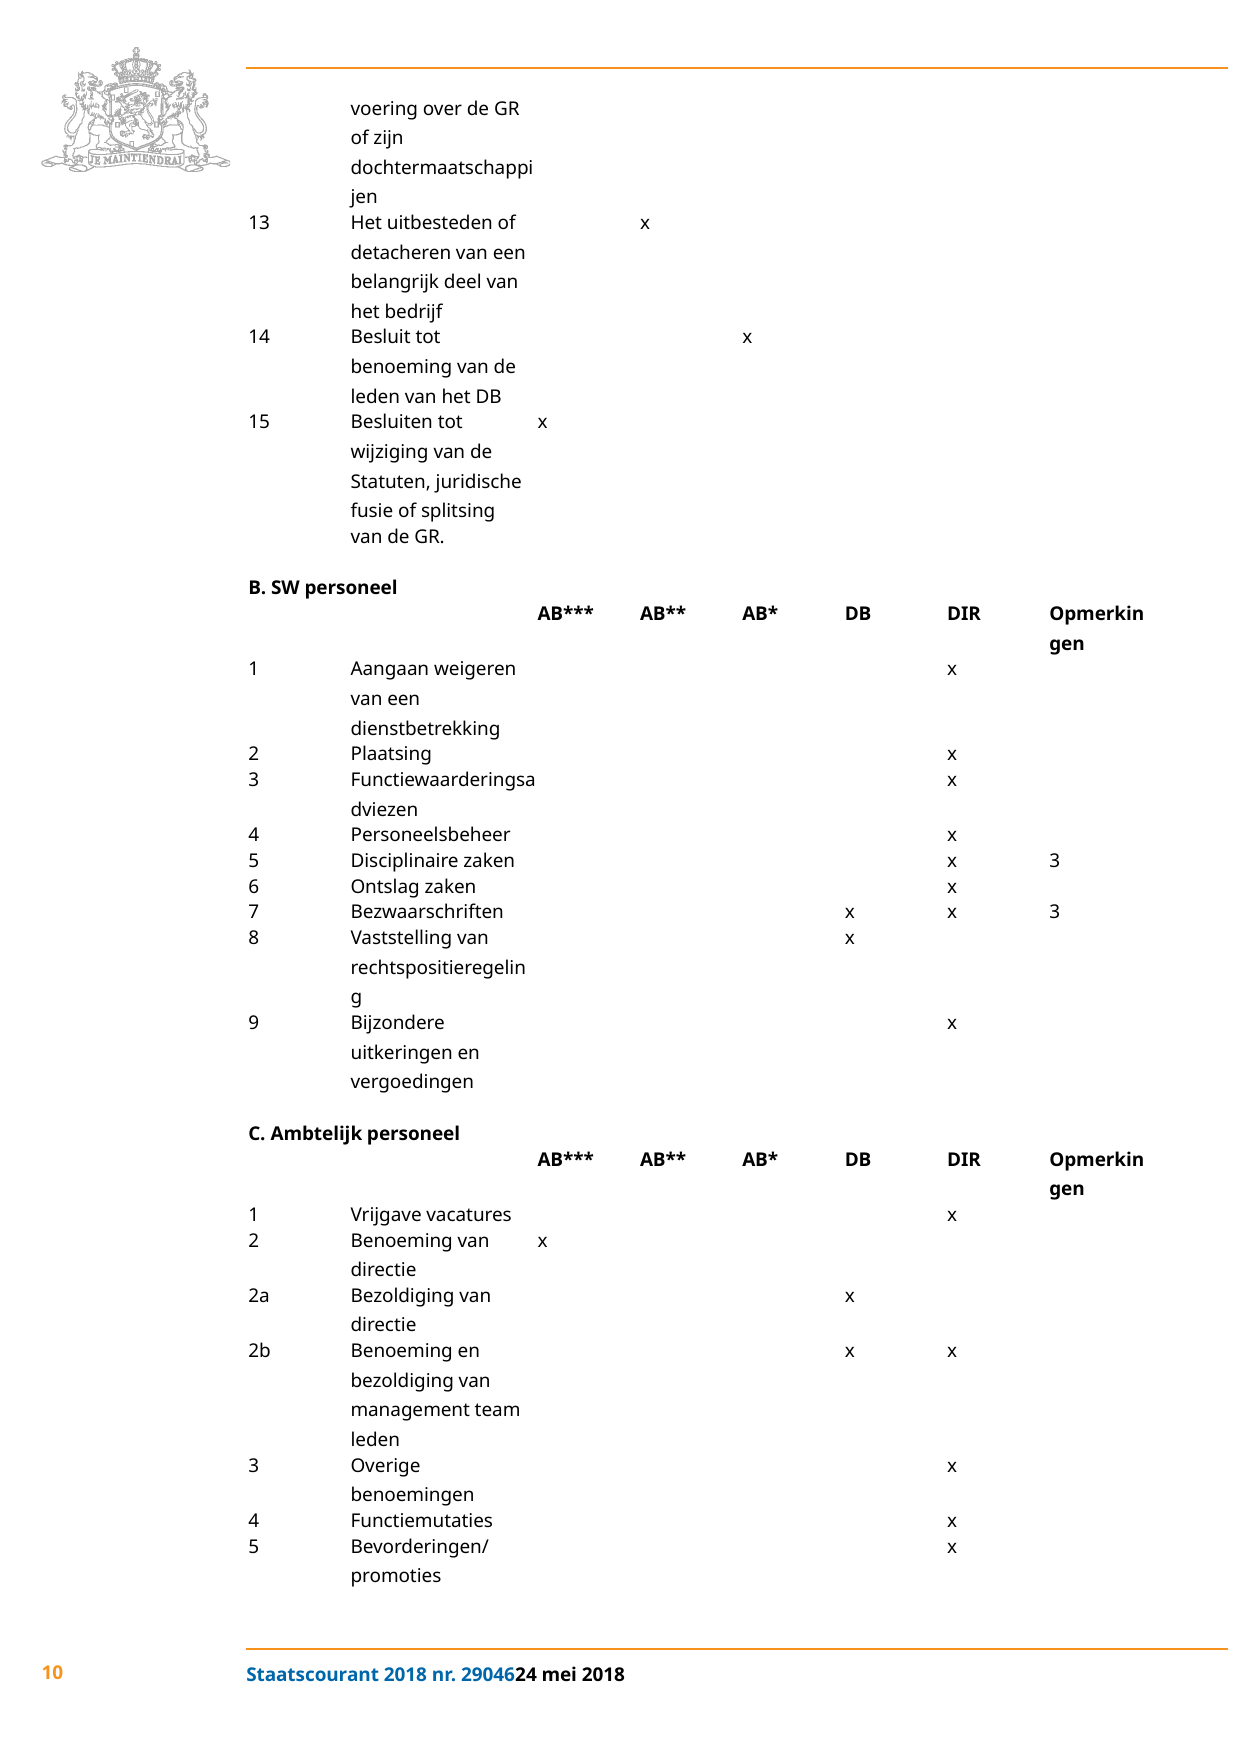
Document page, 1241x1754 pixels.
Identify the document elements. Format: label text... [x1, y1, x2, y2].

table_cell [640, 1094, 742, 1120]
table_cell x [947, 656, 1049, 741]
picture [41, 47, 231, 172]
table_cell x [947, 1201, 1049, 1227]
table_cell x [845, 899, 947, 924]
table_cell [845, 95, 947, 209]
table_cell [1049, 549, 1152, 574]
table_cell x [947, 1452, 1049, 1507]
table_cell [845, 549, 947, 574]
table_cell [640, 847, 742, 873]
table_cell 1 [248, 1201, 350, 1227]
table_cell [350, 1146, 537, 1201]
table_cell DIR [947, 600, 1049, 656]
table_cell Benoeming van directie [350, 1227, 537, 1282]
table_cell [1049, 324, 1152, 409]
table_cell [947, 209, 1049, 324]
table_cell 8 [248, 925, 350, 1009]
table_cell [742, 1533, 844, 1588]
table_cell [742, 847, 844, 873]
table_cell [537, 523, 640, 549]
table_cell Overige benoemingen [350, 1452, 537, 1507]
table_cell [845, 1094, 947, 1120]
table_cell [537, 1533, 640, 1588]
table_cell [537, 209, 640, 324]
table_cell 6 [248, 873, 350, 899]
table_cell [1049, 1507, 1152, 1533]
table_cell x [947, 847, 1049, 873]
table_cell x [947, 1533, 1049, 1588]
table_cell [1049, 209, 1152, 324]
table_cell [537, 324, 640, 409]
table_cell Opmerkingen [1049, 600, 1152, 656]
table_cell 1 [248, 656, 350, 741]
table_cell [537, 549, 640, 574]
table_cell [1049, 741, 1152, 766]
table_cell x [947, 899, 1049, 924]
table_cell [742, 925, 844, 1009]
table_cell [947, 549, 1049, 574]
table_cell x [845, 925, 947, 1009]
table_cell [640, 1507, 742, 1533]
table_cell [1049, 873, 1152, 899]
table_cell [640, 899, 742, 924]
table_cell [640, 1282, 742, 1337]
table_cell Vaststelling van rechtspositieregeling [350, 925, 537, 1009]
table_cell [947, 95, 1049, 209]
table_cell [248, 1094, 350, 1120]
table_cell [742, 822, 844, 847]
table_cell [640, 766, 742, 822]
table_cell [845, 523, 947, 549]
table_cell x [947, 741, 1049, 766]
table_cell [947, 324, 1049, 409]
table_cell 2b [248, 1338, 350, 1452]
table_cell [537, 847, 640, 873]
table_cell [742, 209, 844, 324]
table_cell [1049, 1452, 1152, 1507]
table_cell [742, 95, 844, 209]
table_cell Plaatsing [350, 741, 537, 766]
table_cell 2 [248, 1227, 350, 1282]
table_cell x [947, 1009, 1049, 1094]
table_cell [845, 766, 947, 822]
table_cell [742, 1338, 844, 1452]
table_cell [845, 873, 947, 899]
table_cell [742, 1009, 844, 1094]
table_cell 2 [248, 741, 350, 766]
table_cell [537, 1507, 640, 1533]
table_cell [845, 409, 947, 523]
table_cell [1049, 656, 1152, 741]
table_cell [640, 656, 742, 741]
table_cell [947, 1227, 1049, 1282]
table_cell AB* [742, 1146, 844, 1201]
table_cell [640, 741, 742, 766]
table_cell [742, 1201, 844, 1227]
table_cell [537, 873, 640, 899]
table_cell [640, 1227, 742, 1282]
table_cell [947, 523, 1049, 549]
table_cell x [640, 209, 742, 324]
table_cell [845, 847, 947, 873]
table_cell [1049, 1201, 1152, 1227]
table_cell [248, 1146, 350, 1201]
table_cell Bijzondere uitkeringen en vergoedingen [350, 1009, 537, 1094]
table_cell [742, 1452, 844, 1507]
table_cell [640, 822, 742, 847]
table_cell x [947, 822, 1049, 847]
table_cell Functiemutaties [350, 1507, 537, 1533]
table_cell [845, 1009, 947, 1094]
table_cell [845, 1452, 947, 1507]
table_cell AB* [742, 600, 844, 656]
table_cell Aangaan weigeren van een dienstbetrekking [350, 656, 537, 741]
table_cell [537, 1009, 640, 1094]
table_cell B. SW personeel [248, 575, 1152, 600]
table_cell [640, 1533, 742, 1588]
table_cell [640, 873, 742, 899]
table_cell DB [845, 600, 947, 656]
table_cell 5 [248, 847, 350, 873]
table_cell 3 [248, 1452, 350, 1507]
table_cell [537, 741, 640, 766]
table_cell 5 [248, 1533, 350, 1588]
table_cell [742, 523, 844, 549]
table_cell DB [845, 1146, 947, 1201]
table_cell [845, 209, 947, 324]
table_cell [1049, 822, 1152, 847]
table_cell [640, 95, 742, 209]
table_cell [1049, 1094, 1152, 1120]
table_cell [350, 600, 537, 656]
table_cell [537, 766, 640, 822]
table_cell [845, 822, 947, 847]
table_cell [845, 1227, 947, 1282]
table_cell [1049, 1009, 1152, 1094]
table_cell [742, 766, 844, 822]
table_cell [845, 656, 947, 741]
table_cell [947, 409, 1049, 523]
table_cell [537, 822, 640, 847]
table_cell [947, 925, 1049, 1009]
table_cell [537, 95, 640, 209]
table_cell Ontslag zaken [350, 873, 537, 899]
table_cell Disciplinaire zaken [350, 847, 537, 873]
table_cell x [947, 766, 1049, 822]
table_cell [1049, 925, 1152, 1009]
table_cell [742, 741, 844, 766]
table_cell [640, 1201, 742, 1227]
table_cell [845, 741, 947, 766]
table_cell x [742, 324, 844, 409]
table_cell [845, 1533, 947, 1588]
table_cell x [845, 1338, 947, 1452]
table_cell [537, 1338, 640, 1452]
table_cell Bezoldiging van directie [350, 1282, 537, 1337]
table_cell [947, 1094, 1049, 1120]
table_cell 13 [248, 209, 350, 324]
table_cell Bezwaarschriften [350, 899, 537, 924]
table_cell [640, 925, 742, 1009]
table_cell Besluiten tot wijziging van de Statuten, juridische fusie of splitsing [350, 409, 537, 523]
table_cell 14 [248, 324, 350, 409]
table_cell [947, 1282, 1049, 1337]
table_cell AB** [640, 600, 742, 656]
table_cell x [947, 1507, 1049, 1533]
table_cell [1049, 1282, 1152, 1337]
table_cell x [537, 1227, 640, 1282]
table_cell 3 [1049, 899, 1152, 924]
table_cell C. Ambtelijk personeel [248, 1120, 1152, 1146]
table_cell [845, 1201, 947, 1227]
table_cell [845, 324, 947, 409]
table_cell 2a [248, 1282, 350, 1337]
table_cell x [947, 1338, 1049, 1452]
table_cell x [947, 873, 1049, 899]
table_cell [1049, 766, 1152, 822]
table_cell [640, 1338, 742, 1452]
table_cell 7 [248, 899, 350, 924]
table_cell Opmerkingen [1049, 1146, 1152, 1201]
table_cell Personeelsbeheer [350, 822, 537, 847]
table_cell 9 [248, 1009, 350, 1094]
table_cell [537, 1282, 640, 1337]
table_cell [248, 523, 350, 549]
table_cell [742, 549, 844, 574]
table_cell [640, 409, 742, 523]
table_cell Besluit tot benoeming van de leden van het DB [350, 324, 537, 409]
table_cell 4 [248, 822, 350, 847]
table_cell [742, 1507, 844, 1533]
table_cell AB** [640, 1146, 742, 1201]
table_cell [537, 1094, 640, 1120]
table_cell [350, 549, 537, 574]
table_cell [1049, 523, 1152, 549]
table_cell [1049, 1227, 1152, 1282]
table_cell 3 [248, 766, 350, 822]
table_cell van de GR. [350, 523, 537, 549]
table_cell [248, 549, 350, 574]
table_cell [742, 899, 844, 924]
table_cell [1049, 1338, 1152, 1452]
table_cell voering over de GR of zijn dochtermaatschappijen [350, 95, 537, 209]
table_cell Het uitbesteden of detacheren van een belangrijk deel van het bedrijf [350, 209, 537, 324]
table_cell Bevorderingen/promoties [350, 1533, 537, 1588]
table_cell DIR [947, 1146, 1049, 1201]
table_cell [1049, 1533, 1152, 1588]
table_cell x [537, 409, 640, 523]
table_cell Benoeming en bezoldiging van management team leden [350, 1338, 537, 1452]
table_cell [742, 656, 844, 741]
table_cell [640, 324, 742, 409]
table_cell [537, 1452, 640, 1507]
table_cell [537, 899, 640, 924]
table_cell [845, 1507, 947, 1533]
table_cell AB*** [537, 1146, 640, 1201]
table_cell [640, 1009, 742, 1094]
table_cell [742, 873, 844, 899]
table_cell [248, 95, 350, 209]
table_cell [537, 1201, 640, 1227]
table_cell [1049, 409, 1152, 523]
table_cell x [845, 1282, 947, 1337]
table_cell Vrijgave vacatures [350, 1201, 537, 1227]
table_cell [248, 600, 350, 656]
table_cell [537, 925, 640, 1009]
table_cell 3 [1049, 847, 1152, 873]
table_cell 4 [248, 1507, 350, 1533]
table_cell [640, 1452, 742, 1507]
table_cell [742, 1094, 844, 1120]
table_cell [742, 409, 844, 523]
table_cell [640, 523, 742, 549]
table_cell AB*** [537, 600, 640, 656]
table_cell [1049, 95, 1152, 209]
table_cell [742, 1282, 844, 1337]
table_cell [640, 549, 742, 574]
table_cell [350, 1094, 537, 1120]
table_cell 15 [248, 409, 350, 523]
table_cell [537, 656, 640, 741]
table_cell Functiewaarderingsadviezen [350, 766, 537, 822]
table_cell [742, 1227, 844, 1282]
